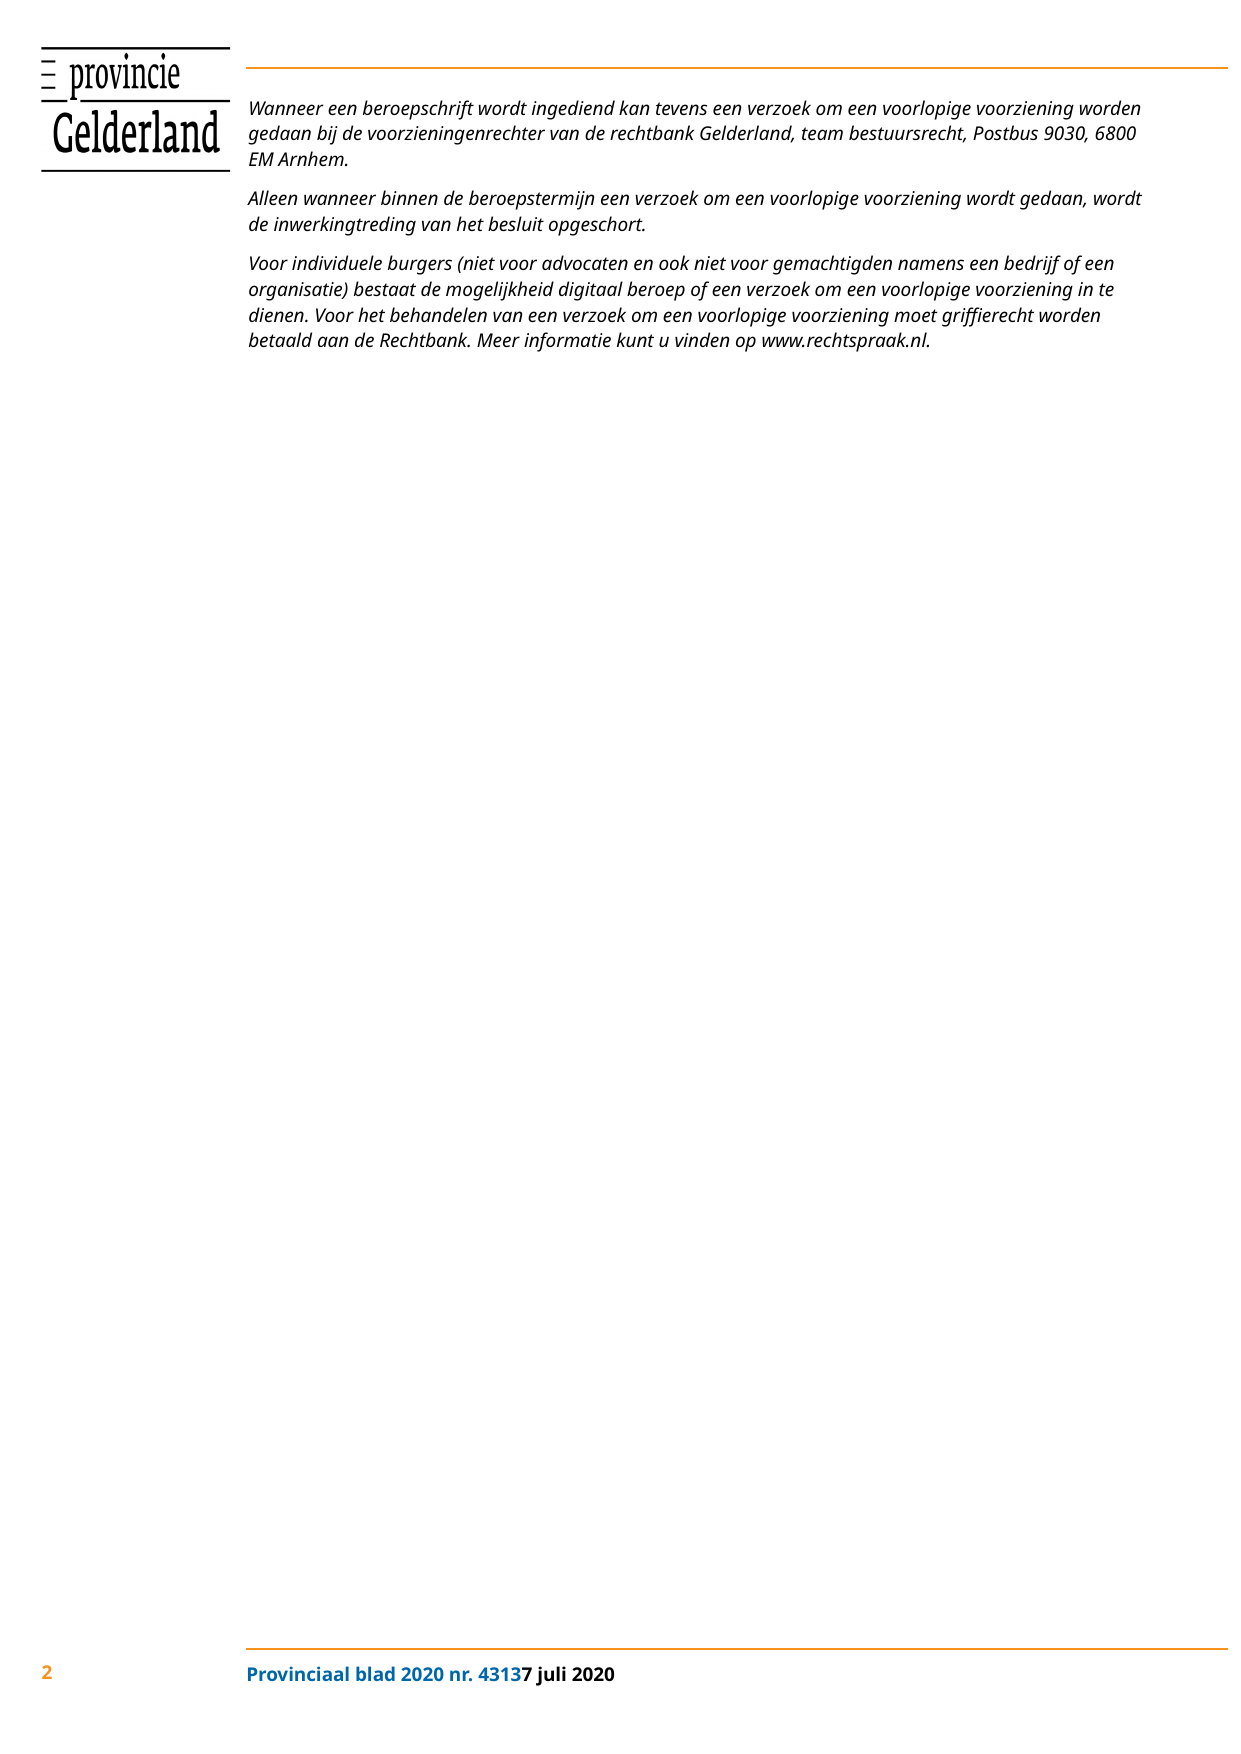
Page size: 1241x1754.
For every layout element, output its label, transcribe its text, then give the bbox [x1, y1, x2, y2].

text Alleen wanneer binnen de beroepstermijn een verzoek om een voorlopige voorziening wordt gedaan, wordt de inwerkingtreding van het besluit opgeschort. [248, 186, 1152, 237]
text Voor individuele burgers (niet voor advocaten en ook niet voor gemachtigden namens een bedrijf of een organisatie) bestaat de mogelijkheid digitaal beroep of een verzoek om een voorlopige voorziening in te dienen. Voor het behandelen van een verzoek om een voorlopige voorziening moet griffierecht worden betaald aan de Rechtbank. Meer informatie kunt u vinden op www.rechtspraak.nl. [248, 251, 1152, 353]
text Wanneer een beroepschrift wordt ingediend kan tevens een verzoek om een voorlopige voorziening worden gedaan bij de voorzieningenrechter van de rechtbank Gelderland, team bestuursrecht, Postbus 9030, 6800 EM Arnhem. [248, 95, 1152, 172]
picture [41, 47, 231, 172]
